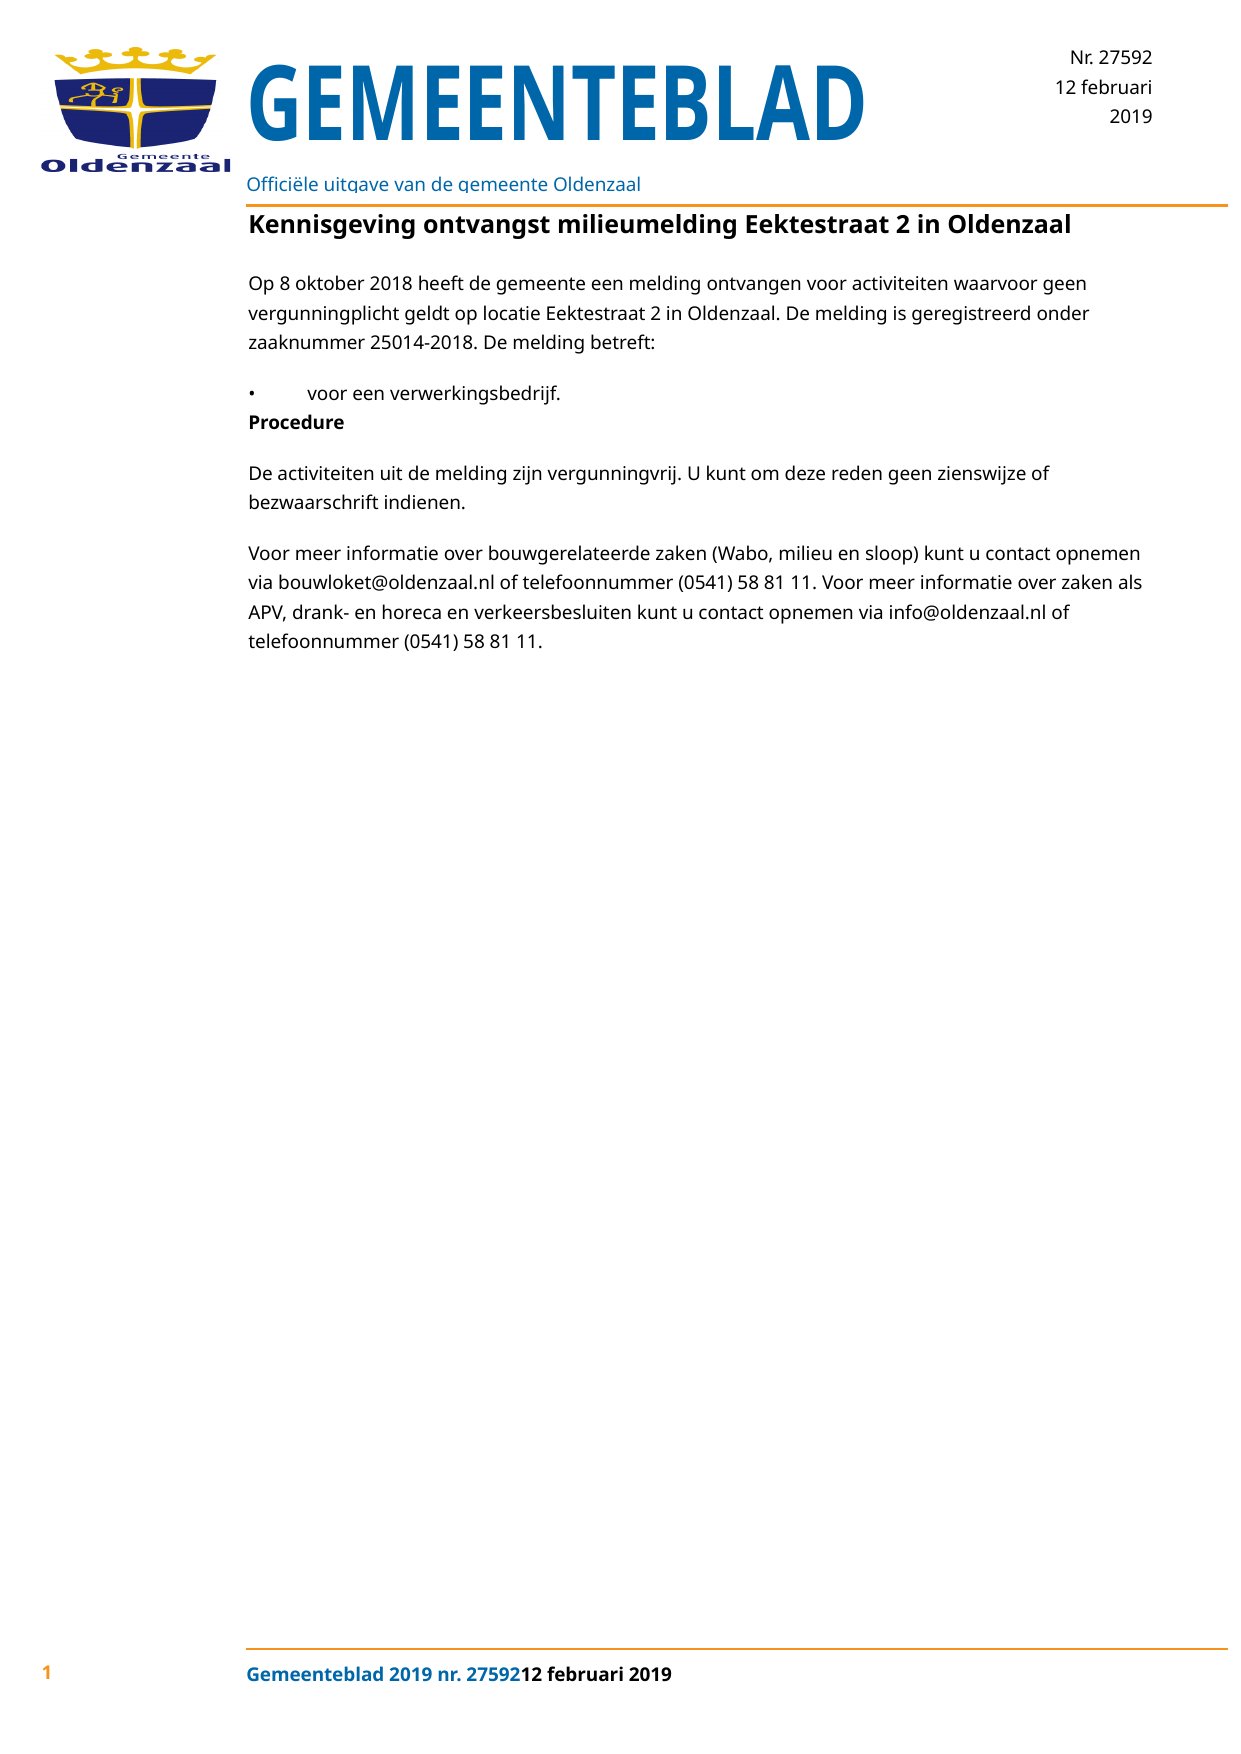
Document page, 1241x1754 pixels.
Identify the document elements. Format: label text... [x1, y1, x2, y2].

text Op 8 oktober 2018 heeft de gemeente een melding ontvangen voor activiteiten waarvoor geen vergunningplicht geldt op locatie Eektestraat 2 in Oldenzaal. De melding is geregistreerd onder zaaknummer 25014-2018. De melding betreft: [248, 270, 1152, 355]
text De activiteiten uit de melding zijn vergunningvrij. U kunt om deze reden geen zienswijze of bezwaarschrift indienen. [248, 460, 1152, 515]
picture [41, 47, 231, 172]
text Voor meer informatie over bouwgerelateerde zaken (Wabo, milieu en sloop) kunt u contact opnemen via bouwloket@oldenzaal.nl of telefoonnummer (0541) 58 81 11. Voor meer informatie over zaken als APV, drank- en horeca en verkeersbesluiten kunt u contact opnemen via info@oldenzaal.nl of telefoonnummer (0541) 58 81 11. [248, 540, 1152, 654]
text Procedure [248, 409, 1152, 435]
text Kennisgeving ontvangst milieumelding Eektestraat 2 in Oldenzaal [248, 207, 1152, 241]
list voor een verwerkingsbedrijf. [248, 380, 1152, 406]
